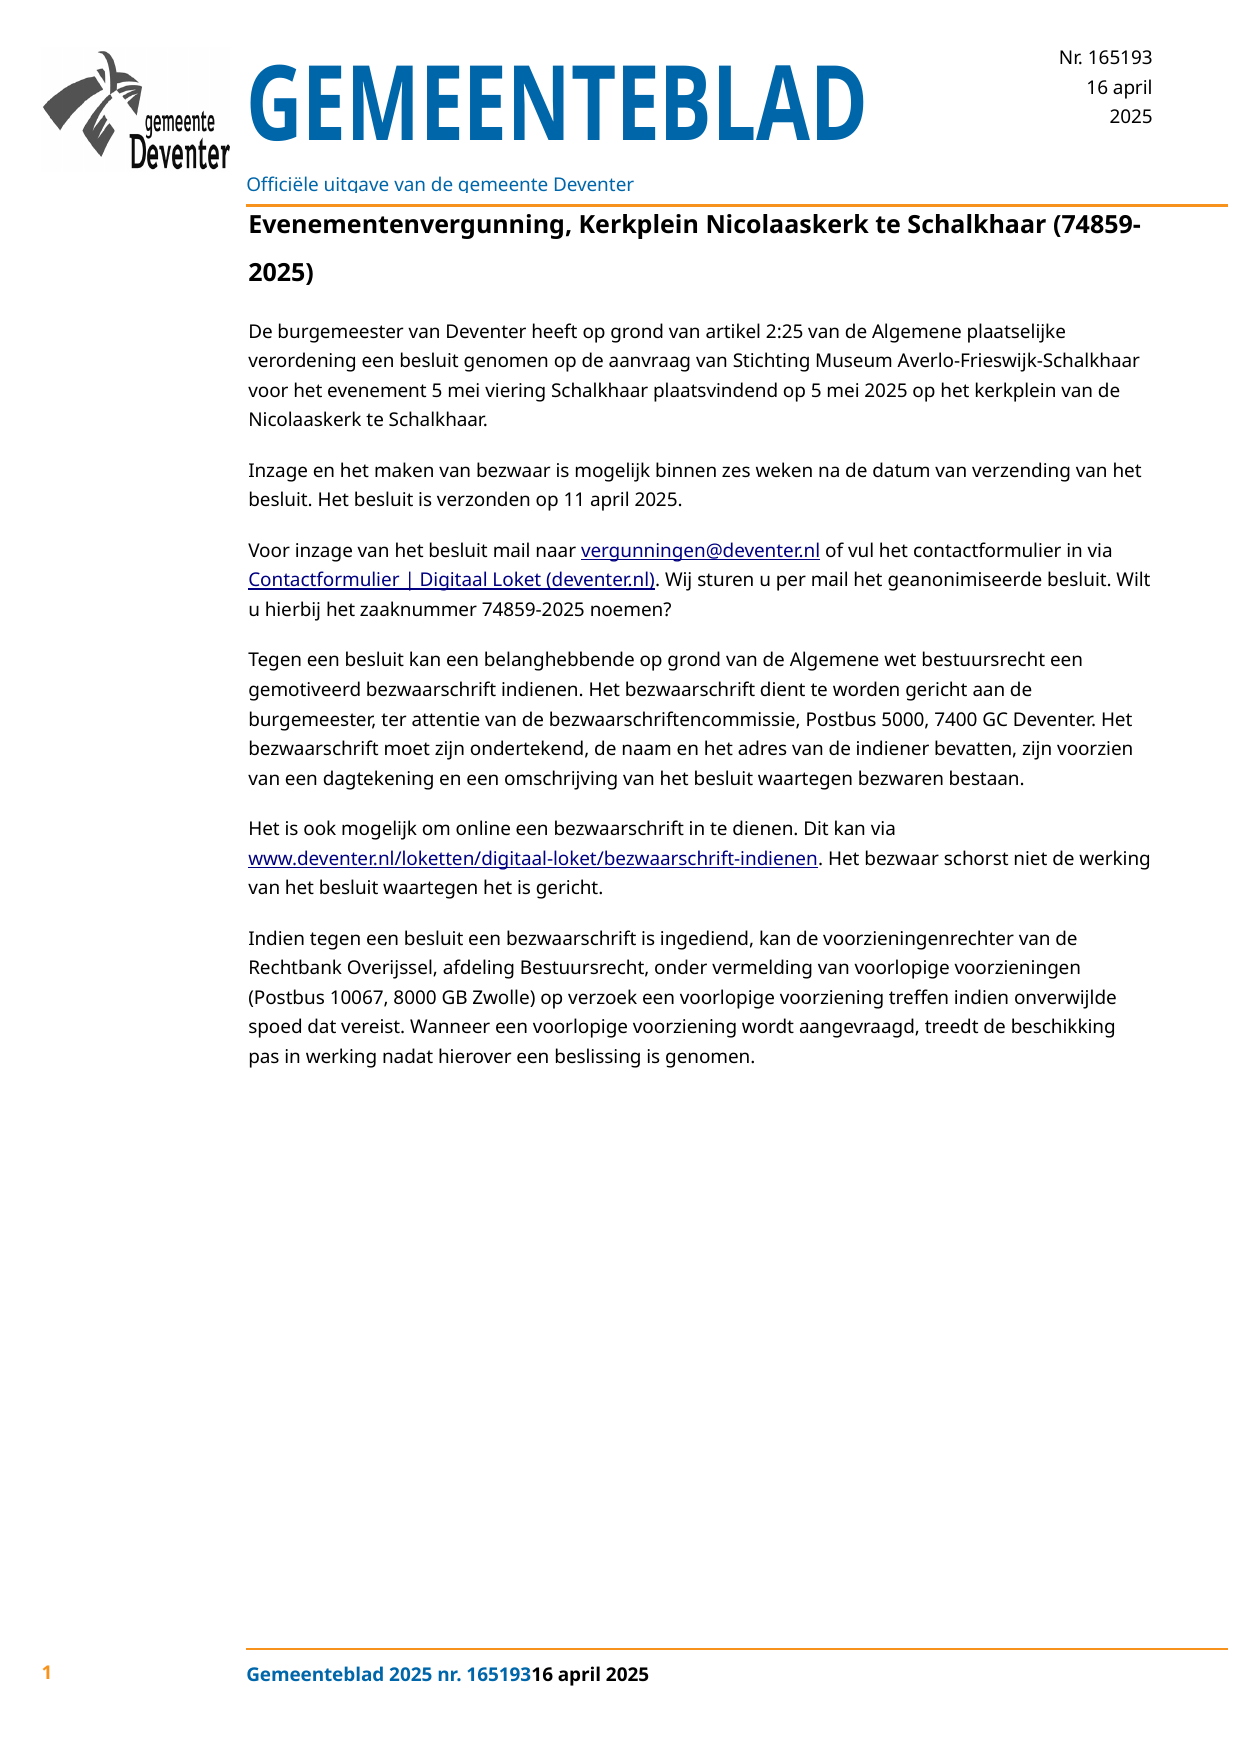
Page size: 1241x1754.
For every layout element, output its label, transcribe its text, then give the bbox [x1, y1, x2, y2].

text Inzage en het maken van bezwaar is mogelijk binnen zes weken na de datum van verzending van het besluit. Het besluit is verzonden op 11 april 2025. [248, 457, 1152, 512]
text Tegen een besluit kan een belanghebbende op grond van de Algemene wet bestuursrecht een gemotiveerd bezwaarschrift indienen. Het bezwaarschrift dient te worden gericht aan de burgemeester, ter attentie van de bezwaarschriftencommissie, Postbus 5000, 7400 GC Deventer. Het bezwaarschrift moet zijn ondertekend, de naam en het adres van de indiener bevatten, zijn voorzien van een dagtekening en een omschrijving van het besluit waartegen bezwaren bestaan. [248, 647, 1152, 791]
text De burgemeester van Deventer heeft op grond van artikel 2:25 van de Algemene plaatselijke verordening een besluit genomen op de aanvraag van Stichting Museum Averlo-Frieswijk-Schalkhaar voor het evenement 5 mei viering Schalkhaar plaatsvindend op 5 mei 2025 op het kerkplein van de Nicolaaskerk te Schalkhaar. [248, 318, 1152, 432]
text Indien tegen een besluit een bezwaarschrift is ingediend, kan de voorzieningenrechter van de Rechtbank Overijssel, afdeling Bestuursrecht, onder vermelding van voorlopige voorzieningen (Postbus 10067, 8000 GB Zwolle) op verzoek een voorlopige voorziening treffen indien onverwijlde spoed dat vereist. Wanneer een voorlopige voorziening wordt aangevraagd, treedt de beschikking pas in werking nadat hierover een beslissing is genomen. [248, 925, 1152, 1069]
text Het is ook mogelijk om online een bezwaarschrift in te dienen. Dit kan via www.deventer.nl/loketten/digitaal-loket/bezwaarschrift-indienen. Het bezwaar schorst niet de werking van het besluit waartegen het is gericht. [248, 815, 1152, 900]
text Voor inzage van het besluit mail naar vergunningen@deventer.nl of vul het contactformulier in via Contactformulier | Digitaal Loket (deventer.nl). Wij sturen u per mail het geanonimiseerde besluit. Wilt u hierbij het zaaknummer 74859-2025 noemen? [248, 537, 1152, 622]
text Evenementenvergunning, Kerkplein Nicolaaskerk te Schalkhaar (74859-2025) [248, 207, 1152, 288]
picture [41, 47, 231, 172]
